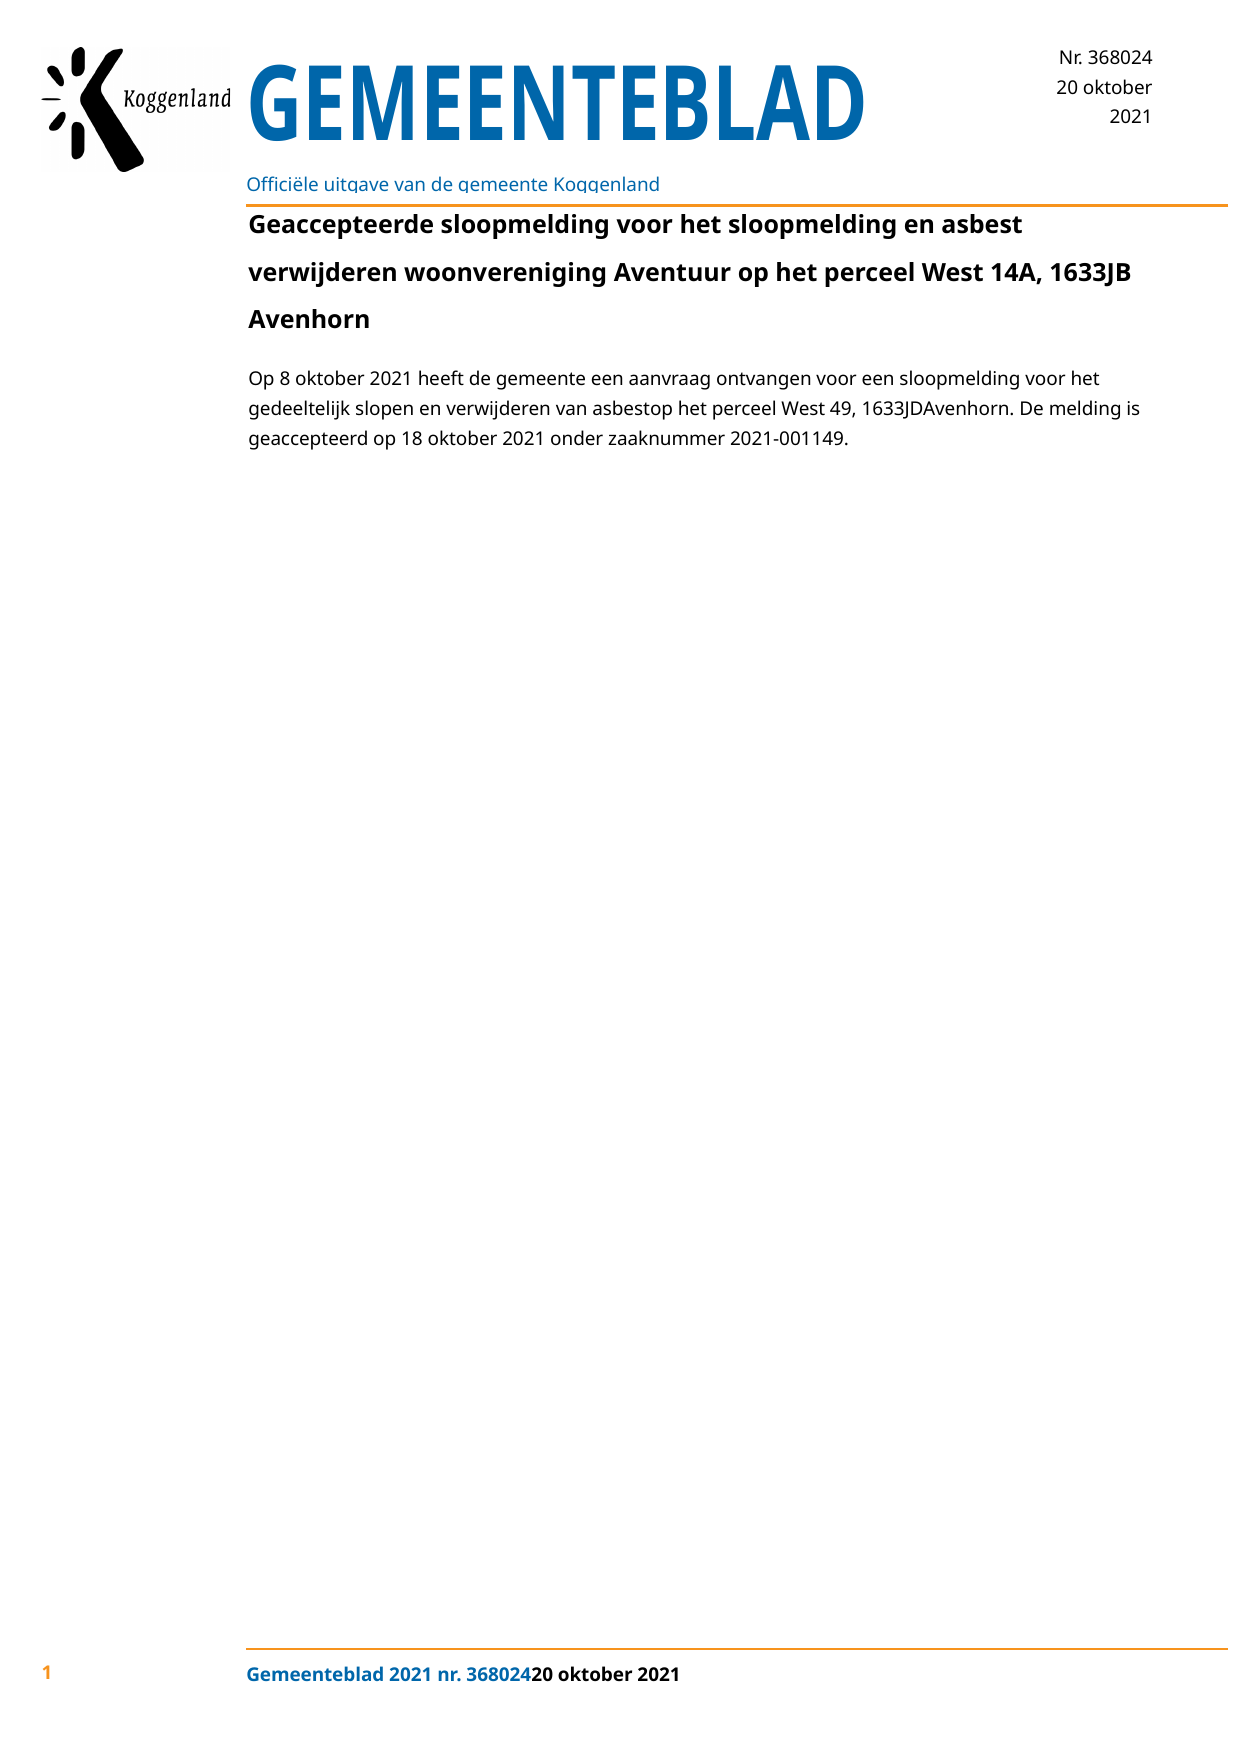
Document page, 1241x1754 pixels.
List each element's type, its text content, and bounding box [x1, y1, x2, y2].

text Op 8 oktober 2021 heeft de gemeente een aanvraag ontvangen voor een sloopmelding voor het gedeeltelijk slopen en verwijderen van asbestop het perceel West 49, 1633JDAvenhorn. De melding is geaccepteerd op 18 oktober 2021 onder zaaknummer 2021-001149. [248, 366, 1152, 450]
text Geaccepteerde sloopmelding voor het sloopmelding en asbest verwijderen woonvereniging Aventuur op het perceel West 14A, 1633JB Avenhorn [248, 207, 1152, 336]
picture [41, 47, 231, 172]
